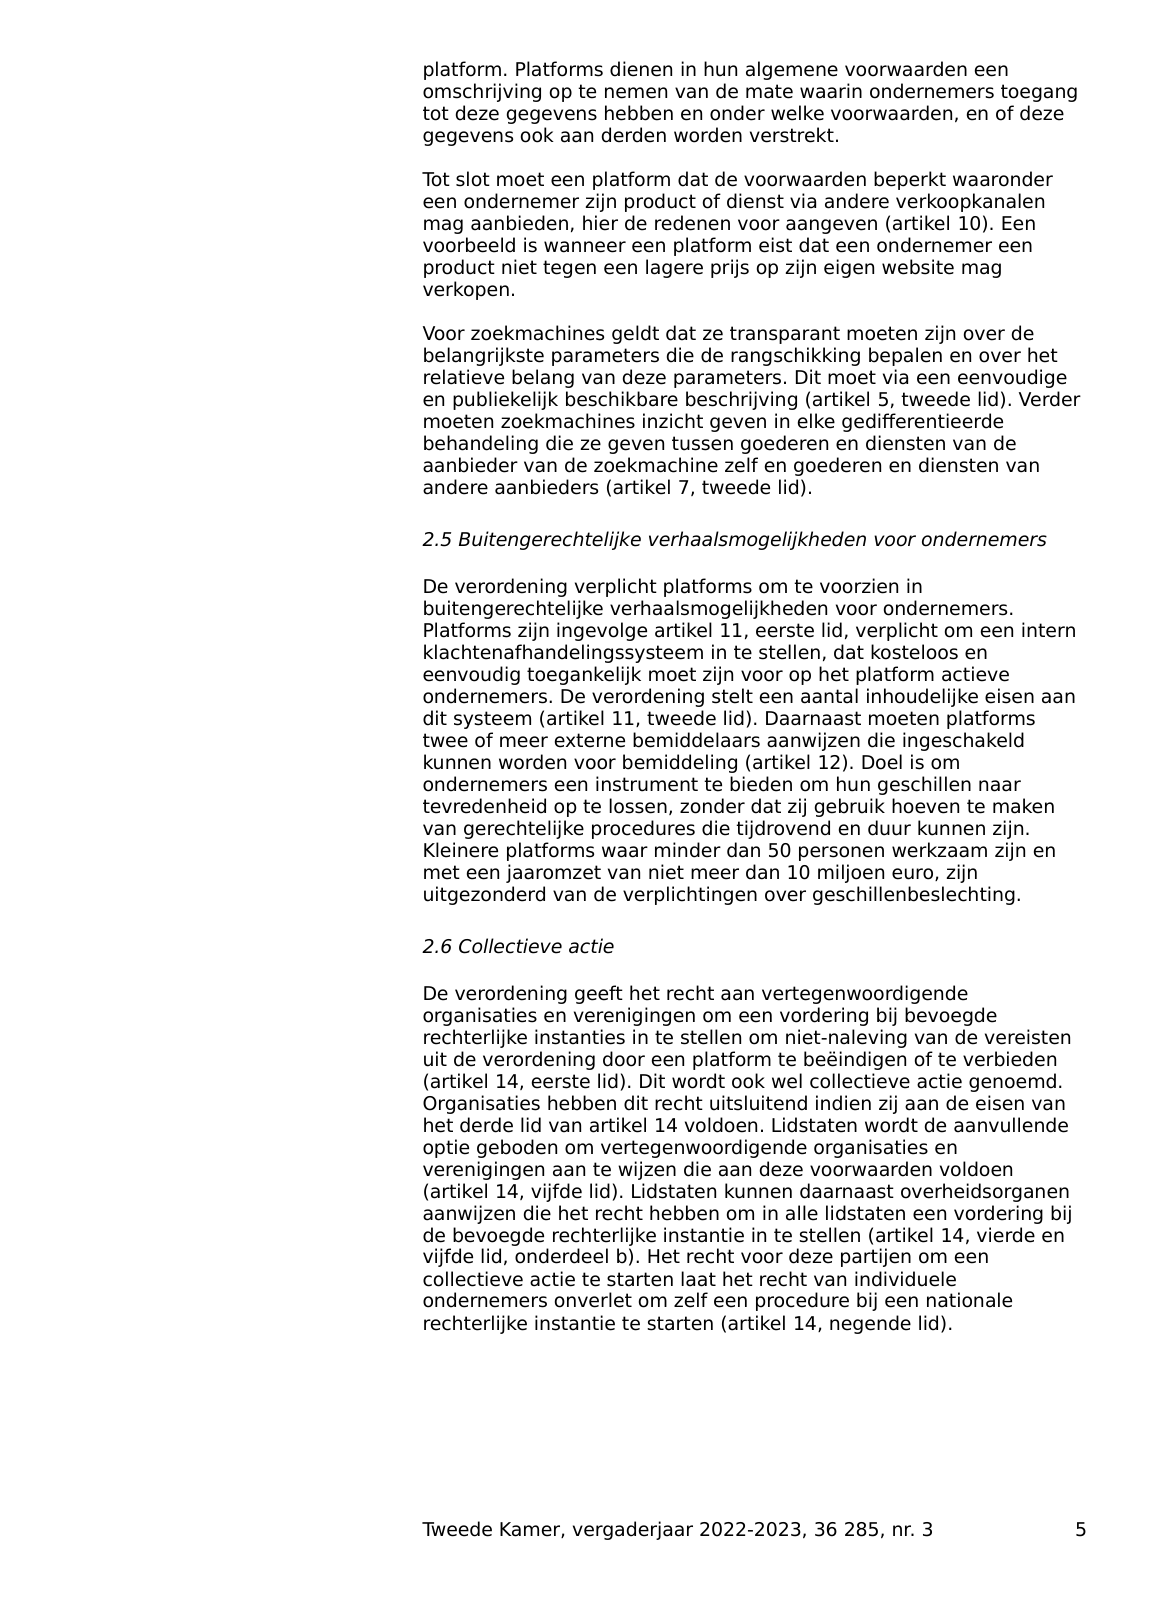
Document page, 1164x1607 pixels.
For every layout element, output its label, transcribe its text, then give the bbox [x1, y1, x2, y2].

text De verordening verplicht platforms om te voorzien in buitengerechtelijke verhaalsmogelijkheden voor ondernemers. Platforms zijn ingevolge artikel 11, eerste lid, verplicht om een intern klachtenafhandelingssysteem in te stellen, dat kosteloos en eenvoudig toegankelijk moet zijn voor op het platform actieve ondernemers. De verordening stelt een aantal inhoudelijke eisen aan dit systeem (artikel 11, tweede lid). Daarnaast moeten platforms twee of meer externe bemiddelaars aanwijzen die ingeschakeld kunnen worden voor bemiddeling (artikel 12). Doel is om ondernemers een instrument te bieden om hun geschillen naar tevredenheid op te lossen, zonder dat zij gebruik hoeven te maken van gerechtelijke procedures die tijdrovend en duur kunnen zijn. Kleinere platforms waar minder dan 50 personen werkzaam zijn en met een jaaromzet van niet meer dan 10 miljoen euro, zijn uitgezonderd van de verplichtingen over geschillenbeslechting. [422, 576, 1087, 906]
text De verordening geeft het recht aan vertegenwoordigende organisaties en verenigingen om een vordering bij bevoegde rechterlijke instanties in te stellen om niet-naleving van de vereisten uit de verordening door een platform te beëindigen of te verbieden (artikel 14, eerste lid). Dit wordt ook wel collectieve actie genoemd. Organisaties hebben dit recht uitsluitend indien zij aan de eisen van het derde lid van artikel 14 voldoen. Lidstaten wordt de aanvullende optie geboden om vertegenwoordigende organisaties en verenigingen aan te wijzen die aan deze voorwaarden voldoen (artikel 14, vijfde lid). Lidstaten kunnen daarnaast overheidsorganen aanwijzen die het recht hebben om in alle lidstaten een vordering bij de bevoegde rechterlijke instantie in te stellen (artikel 14, vierde en vijfde lid, onderdeel b). Het recht voor deze partijen om een collectieve actie te starten laat het recht van individuele ondernemers onverlet om zelf een procedure bij een nationale rechterlijke instantie te starten (artikel 14, negende lid). [422, 983, 1087, 1334]
text platform. Platforms dienen in hun algemene voorwaarden een omschrijving op te nemen van de mate waarin ondernemers toegang tot deze gegevens hebben en onder welke voorwaarden, en of deze gegevens ook aan derden worden verstrekt. [422, 59, 1087, 147]
text Tot slot moet een platform dat de voorwaarden beperkt waaronder een ondernemer zijn product of dienst via andere verkoopkanalen mag aanbieden, hier de redenen voor aangeven (artikel 10). Een voorbeeld is wanneer een platform eist dat een ondernemer een product niet tegen een lagere prijs op zijn eigen website mag verkopen. [422, 169, 1087, 301]
subtitle 2.5 Buitengerechtelijke verhaalsmogelijkheden voor ondernemers [422, 529, 1087, 551]
subtitle 2.6 Collectieve actie [422, 936, 1087, 958]
text Voor zoekmachines geldt dat ze transparant moeten zijn over de belangrijkste parameters die de rangschikking bepalen en over het relatieve belang van deze parameters. Dit moet via een eenvoudige en publiekelijk beschikbare beschrijving (artikel 5, tweede lid). Verder moeten zoekmachines inzicht geven in elke gedifferentieerde behandeling die ze geven tussen goederen en diensten van de aanbieder van de zoekmachine zelf en goederen en diensten van andere aanbieders (artikel 7, tweede lid). [422, 323, 1087, 499]
